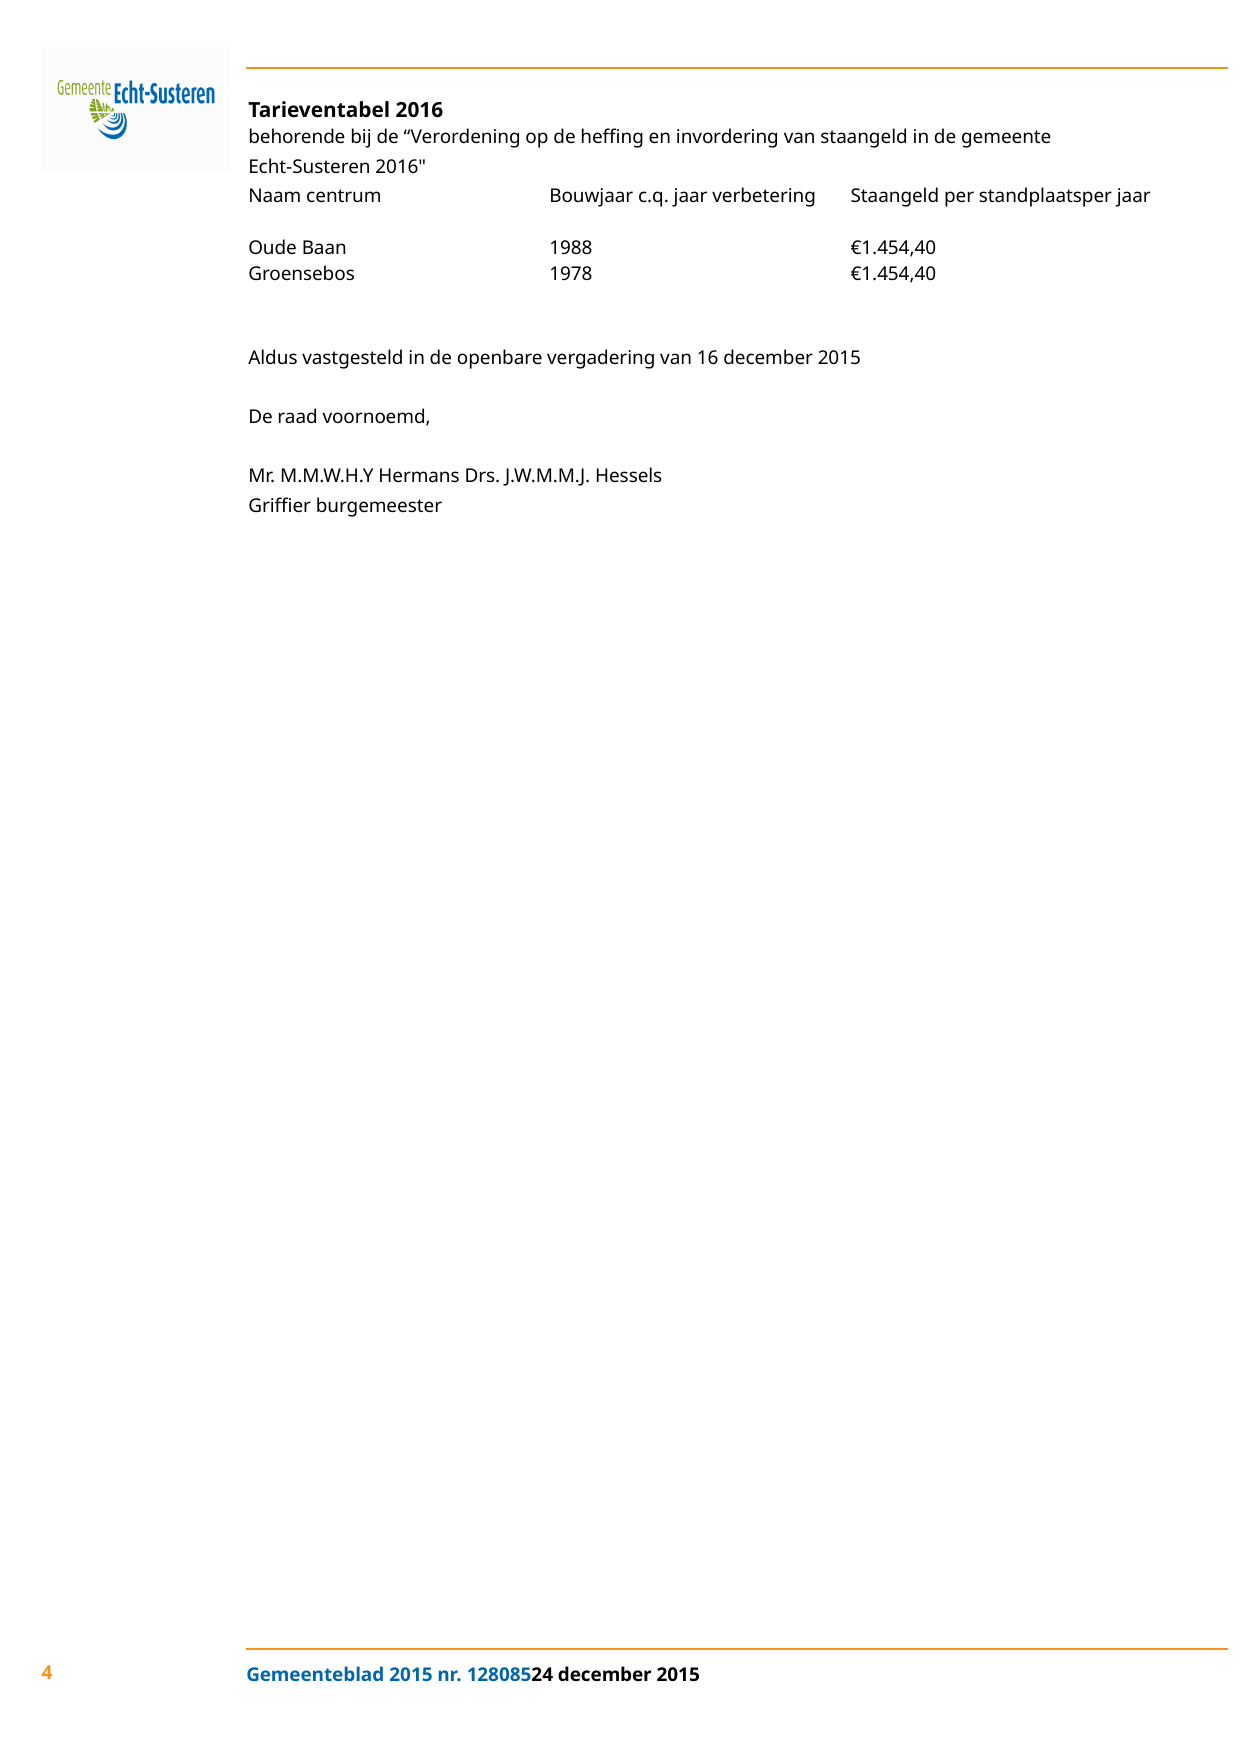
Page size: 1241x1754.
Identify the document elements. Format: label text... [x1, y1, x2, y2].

text Mr. M.M.W.H.Y Hermans Drs. J.W.M.M.J. Hessels [248, 462, 1152, 488]
table_cell €1.454,40 [850, 234, 1152, 260]
table_header Naam centrum [248, 183, 549, 208]
table_cell [549, 286, 850, 311]
text Griffier burgemeester [248, 492, 1152, 518]
table_cell [248, 286, 549, 311]
text behorende bij de “Verordening op de heffing en invordering van staangeld in de gemeente [248, 123, 1152, 149]
text De raad voornoemd, [248, 403, 1152, 429]
text Echt-Susteren 2016" [248, 153, 1152, 179]
table_cell [850, 286, 1152, 311]
table_cell 1978 [549, 260, 850, 286]
table_cell Oude Baan [248, 234, 549, 260]
table_cell Groensebos [248, 260, 549, 286]
text Aldus vastgesteld in de openbare vergadering van 16 december 2015 [248, 344, 1152, 370]
table_cell [549, 208, 850, 234]
picture [41, 47, 231, 172]
table_cell 1988 [549, 234, 850, 260]
table_cell [248, 208, 549, 234]
table_cell €1.454,40 [850, 260, 1152, 286]
table_header Bouwjaar c.q. jaar verbetering [549, 183, 850, 208]
table_header Staangeld per standplaatsper jaar [850, 183, 1152, 208]
table_cell [850, 208, 1152, 234]
text Tarieventabel 2016 [248, 95, 1152, 123]
